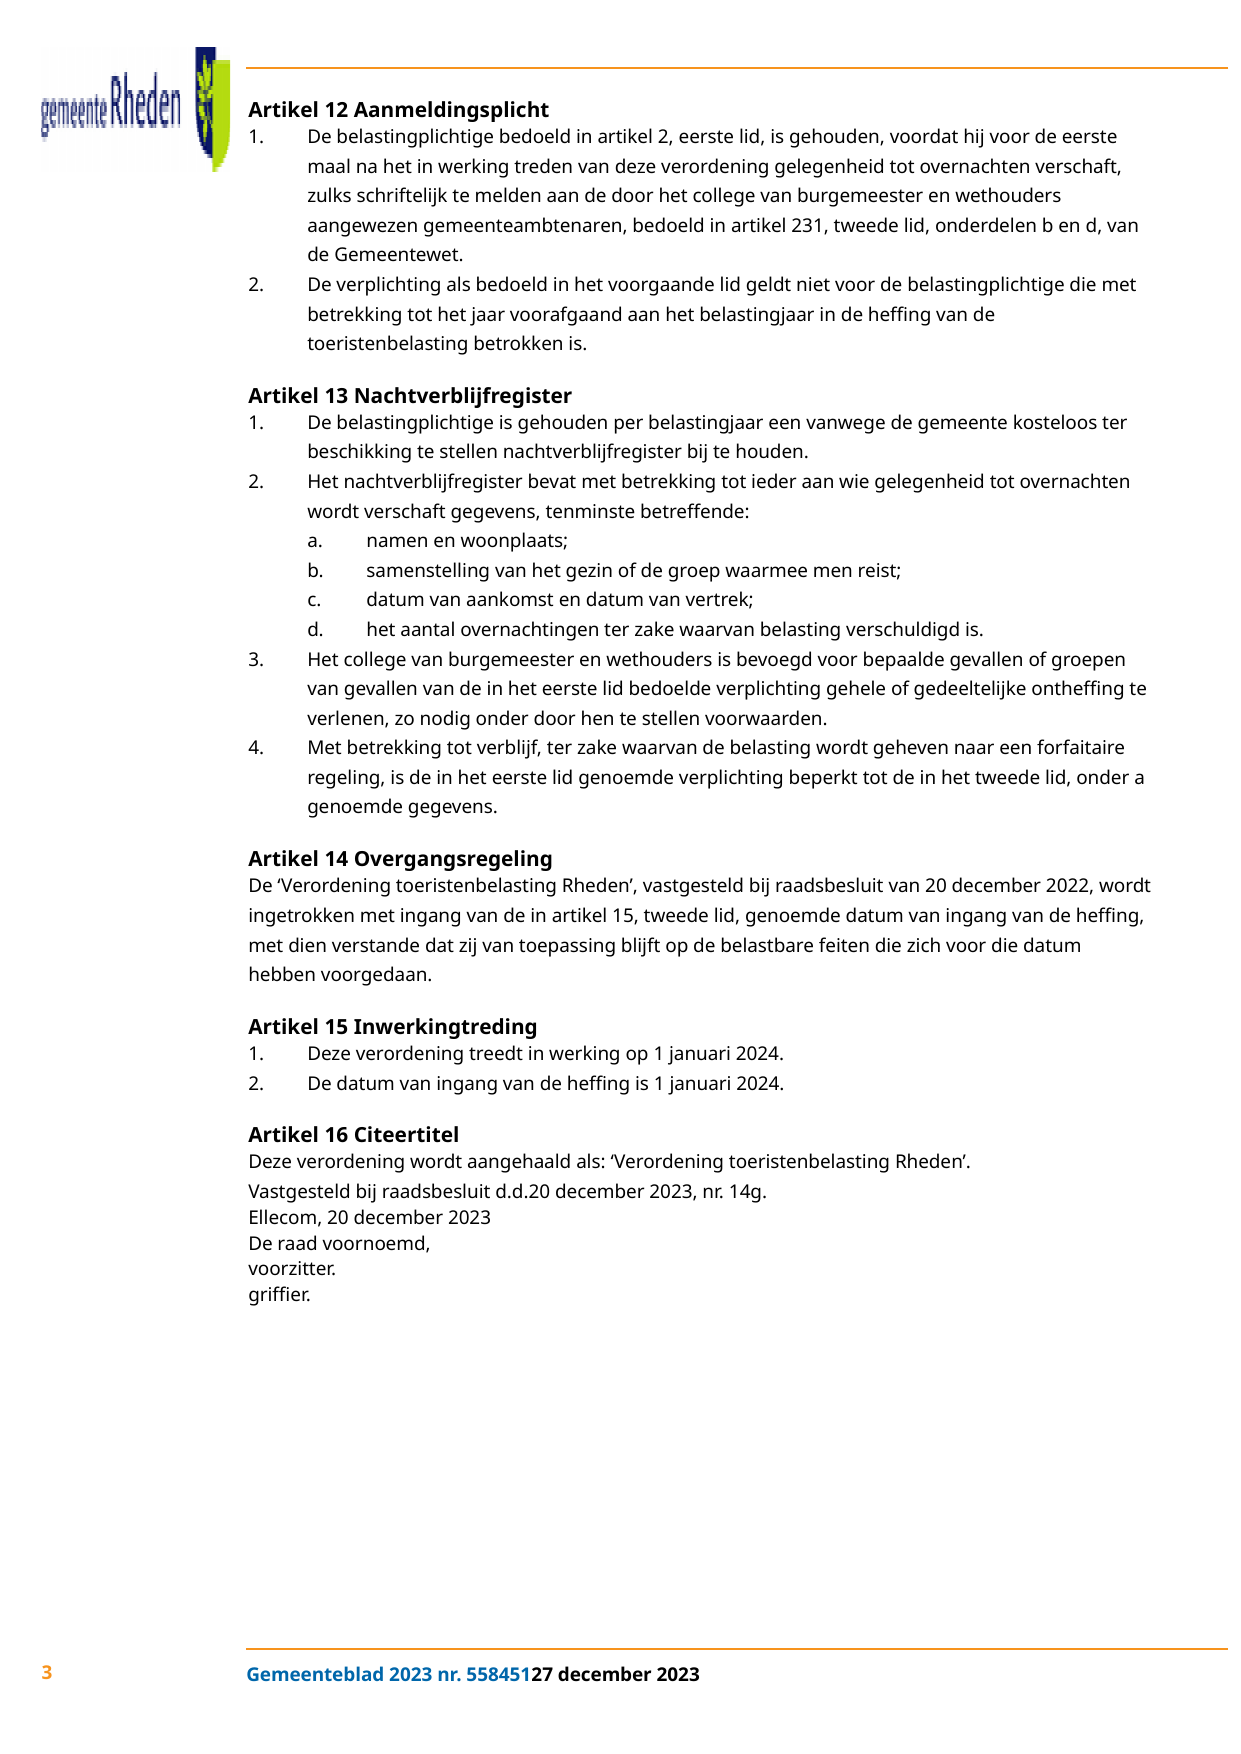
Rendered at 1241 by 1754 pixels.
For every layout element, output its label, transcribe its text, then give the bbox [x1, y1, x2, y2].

text Artikel 13 Nachtverblijfregister [248, 381, 1152, 409]
list De belastingplichtige bedoeld in artikel 2, eerste lid, is gehouden, voordat hij voor de eerste maal na het in werking treden van deze verordening gelegenheid tot overnachten verschaft, zulks schriftelijk te melden aan de door het college van burgemeester en wethouders aangewezen gemeenteambtenaren, bedoeld in artikel 231, tweede lid, onderdelen b en d, van de Gemeentewet. [248, 123, 1152, 267]
text De ‘Verordening toeristenbelasting Rheden’, vastgesteld bij raadsbesluit van 20 december 2022, wordt ingetrokken met ingang van de in artikel 15, tweede lid, genoemde datum van ingang van de heffing, met dien verstande dat zij van toepassing blijft op de belastbare feiten die zich voor die datum hebben voorgedaan. [248, 873, 1152, 987]
list Met betrekking tot verblijf, ter zake waarvan de belasting wordt geheven naar een forfaitaire regeling, is de in het eerste lid genoemde verplichting beperkt tot de in het tweede lid, onder a genoemde gegevens. [248, 734, 1152, 819]
text Deze verordening wordt aangehaald als: ‘Verordening toeristenbelasting Rheden’. [248, 1149, 1152, 1174]
list datum van aankomst en datum van vertrek; [307, 587, 1152, 612]
list De belastingplichtige is gehouden per belastingjaar een vanwege de gemeente kosteloos ter beschikking te stellen nachtverblijfregister bij te houden. [248, 409, 1152, 464]
list namen en woonplaats; [307, 527, 1152, 553]
list Het college van burgemeester en wethouders is bevoegd voor bepaalde gevallen of groepen van gevallen van de in het eerste lid bedoelde verplichting gehele of gedeeltelijke ontheffing te verlenen, zo nodig onder door hen te stellen voorwaarden. [248, 646, 1152, 731]
list samenstelling van het gezin of de groep waarmee men reist; [307, 557, 1152, 583]
text Artikel 14 Overgangsregeling [248, 844, 1152, 873]
text Artikel 15 Inwerkingtreding [248, 1012, 1152, 1040]
text Vastgesteld bij raadsbesluit d.d.20 december 2023, nr. 14g. [248, 1178, 1152, 1204]
list het aantal overnachtingen ter zake waarvan belasting verschuldigd is. [307, 616, 1152, 642]
text De raad voornoemd, [248, 1230, 1152, 1255]
list Deze verordening treedt in werking op 1 januari 2024. [248, 1040, 1152, 1066]
text griffier. [248, 1281, 1152, 1307]
text voorzitter. [248, 1255, 1152, 1281]
text Artikel 16 Citeertitel [248, 1120, 1152, 1149]
picture [41, 47, 231, 172]
text Ellecom, 20 december 2023 [248, 1204, 1152, 1230]
list De verplichting als bedoeld in het voorgaande lid geldt niet voor de belastingplichtige die met betrekking tot het jaar voorafgaand aan het belastingjaar in de heffing van de toeristenbelasting betrokken is. [248, 271, 1152, 356]
text Artikel 12 Aanmeldingsplicht [248, 95, 1152, 123]
list Het nachtverblijfregister bevat met betrekking tot ieder aan wie gelegenheid tot overnachten wordt verschaft gegevens, tenminste betreffende: [248, 468, 1152, 524]
list De datum van ingang van de heffing is 1 januari 2024. [248, 1070, 1152, 1096]
